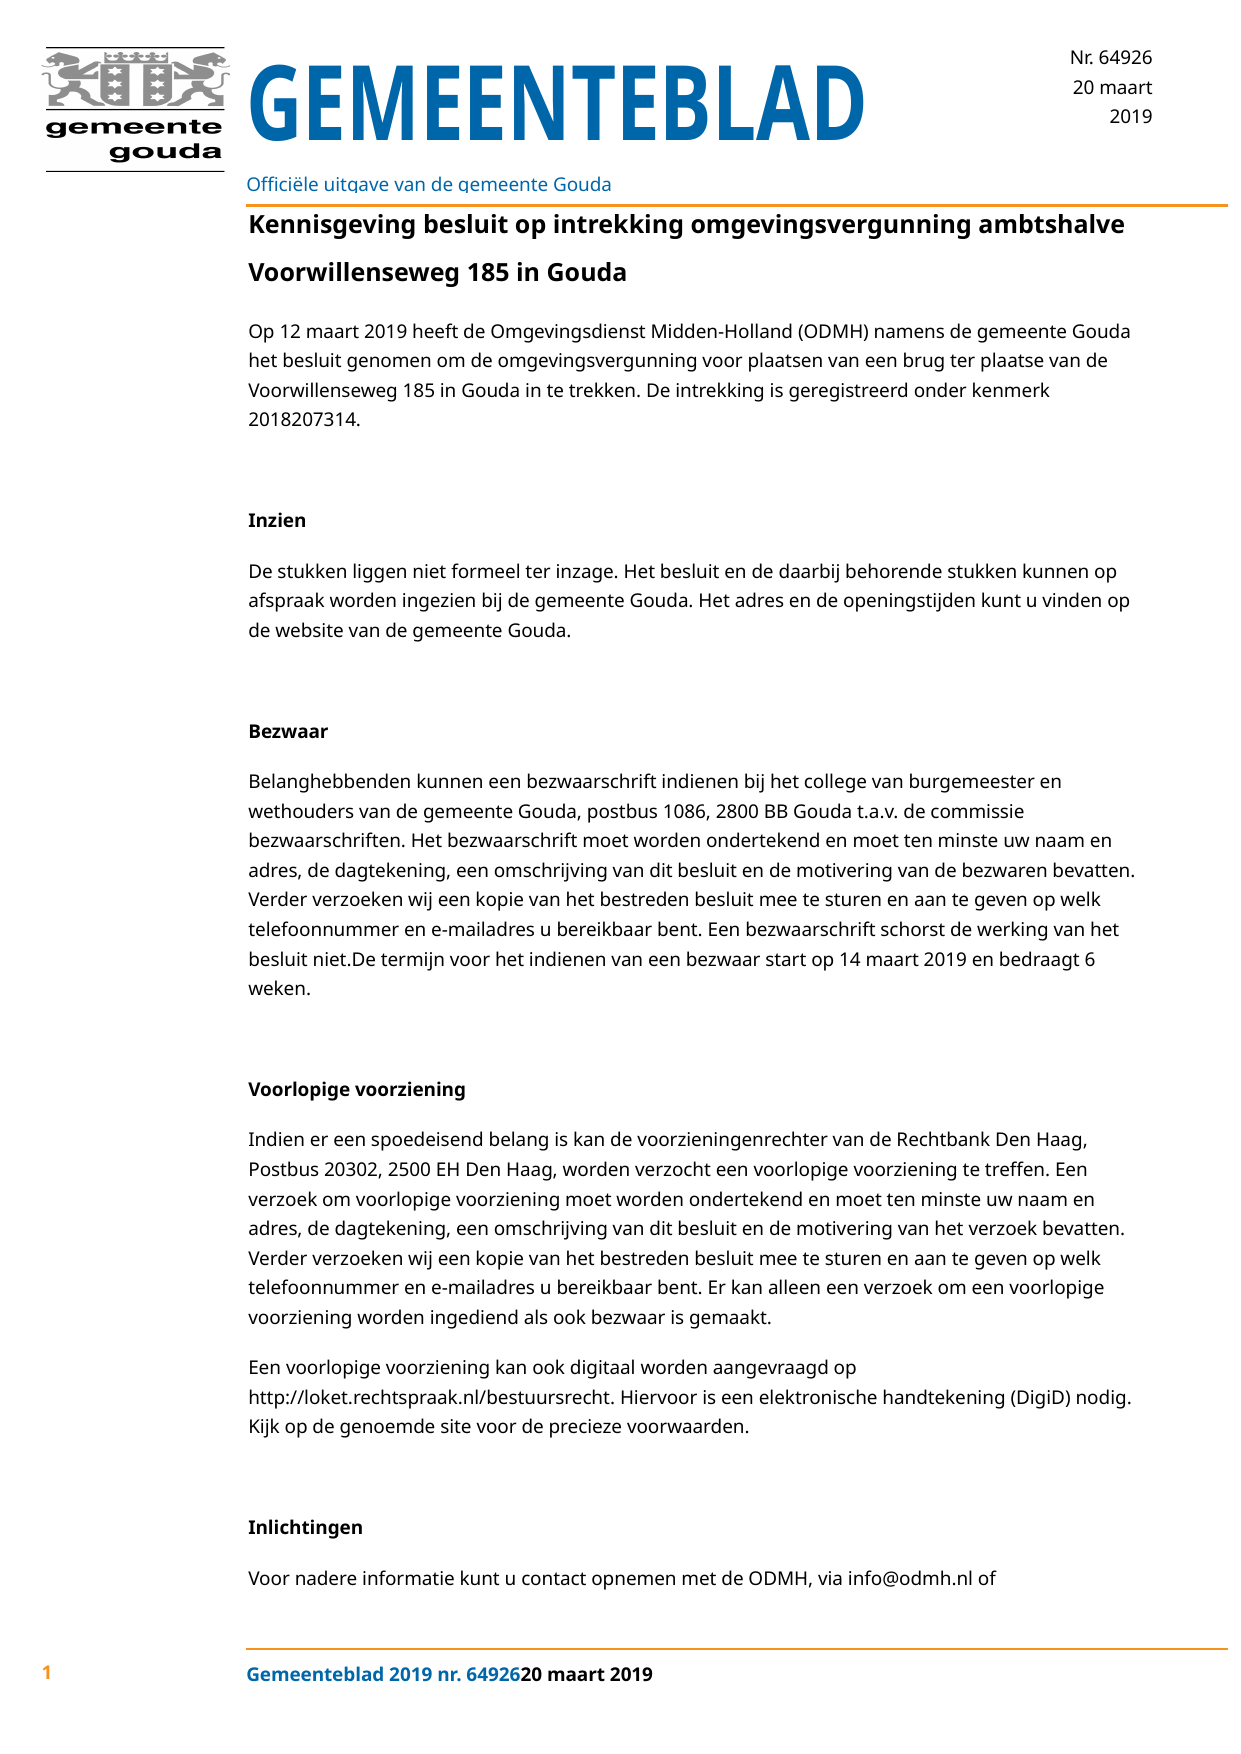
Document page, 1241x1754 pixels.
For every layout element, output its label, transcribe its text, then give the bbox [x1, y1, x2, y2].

text Voorlopige voorziening [248, 1076, 1152, 1102]
text Bezwaar [248, 718, 1152, 744]
text Kennisgeving besluit op intrekking omgevingsvergunning ambtshalve Voorwillenseweg 185 in Gouda [248, 207, 1152, 288]
text Voor nadere informatie kunt u contact opnemen met de ODMH, via info@odmh.nl of [248, 1565, 1152, 1591]
text Inlichtingen [248, 1514, 1152, 1540]
text Belanghebbenden kunnen een bezwaarschrift indienen bij het college van burgemeester en wethouders van de gemeente Gouda, postbus 1086, 2800 BB Gouda t.a.v. de commissie bezwaarschriften. Het bezwaarschrift moet worden ondertekend en moet ten minste uw naam en adres, de dagtekening, een omschrijving van dit besluit en de motivering van de bezwaren bevatten. Verder verzoeken wij een kopie van het bestreden besluit mee te sturen en aan te geven op welk telefoonnummer en e-mailadres u bereikbaar bent. Een bezwaarschrift schorst de werking van het besluit niet.De termijn voor het indienen van een bezwaar start op 14 maart 2019 en bedraagt 6 weken. [248, 768, 1152, 1001]
text Een voorlopige voorziening kan ook digitaal worden aangevraagd op http://loket.rechtspraak.nl/bestuursrecht. Hiervoor is een elektronische handtekening (DigiD) nodig. Kijk op de genoemde site voor de precieze voorwaarden. [248, 1354, 1152, 1439]
picture [41, 47, 231, 172]
text Op 12 maart 2019 heeft de Omgevingsdienst Midden-Holland (ODMH) namens de gemeente Gouda het besluit genomen om de omgevingsvergunning voor plaatsen van een brug ter plaatse van de Voorwillenseweg 185 in Gouda in te trekken. De intrekking is geregistreerd onder kenmerk 2018207314. [248, 318, 1152, 432]
text Indien er een spoedeisend belang is kan de voorzieningenrechter van de Rechtbank Den Haag, Postbus 20302, 2500 EH Den Haag, worden verzocht een voorlopige voorziening te treffen. Een verzoek om voorlopige voorziening moet worden ondertekend en moet ten minste uw naam en adres, de dagtekening, een omschrijving van dit besluit en de motivering van het verzoek bevatten. Verder verzoeken wij een kopie van het bestreden besluit mee te sturen en aan te geven op welk telefoonnummer en e-mailadres u bereikbaar bent. Er kan alleen een verzoek om een voorlopige voorziening worden ingediend als ook bezwaar is gemaakt. [248, 1127, 1152, 1330]
text De stukken liggen niet formeel ter inzage. Het besluit en de daarbij behorende stukken kunnen op afspraak worden ingezien bij de gemeente Gouda. Het adres en de openingstijden kunt u vinden op de website van de gemeente Gouda. [248, 558, 1152, 643]
text Inzien [248, 507, 1152, 533]
